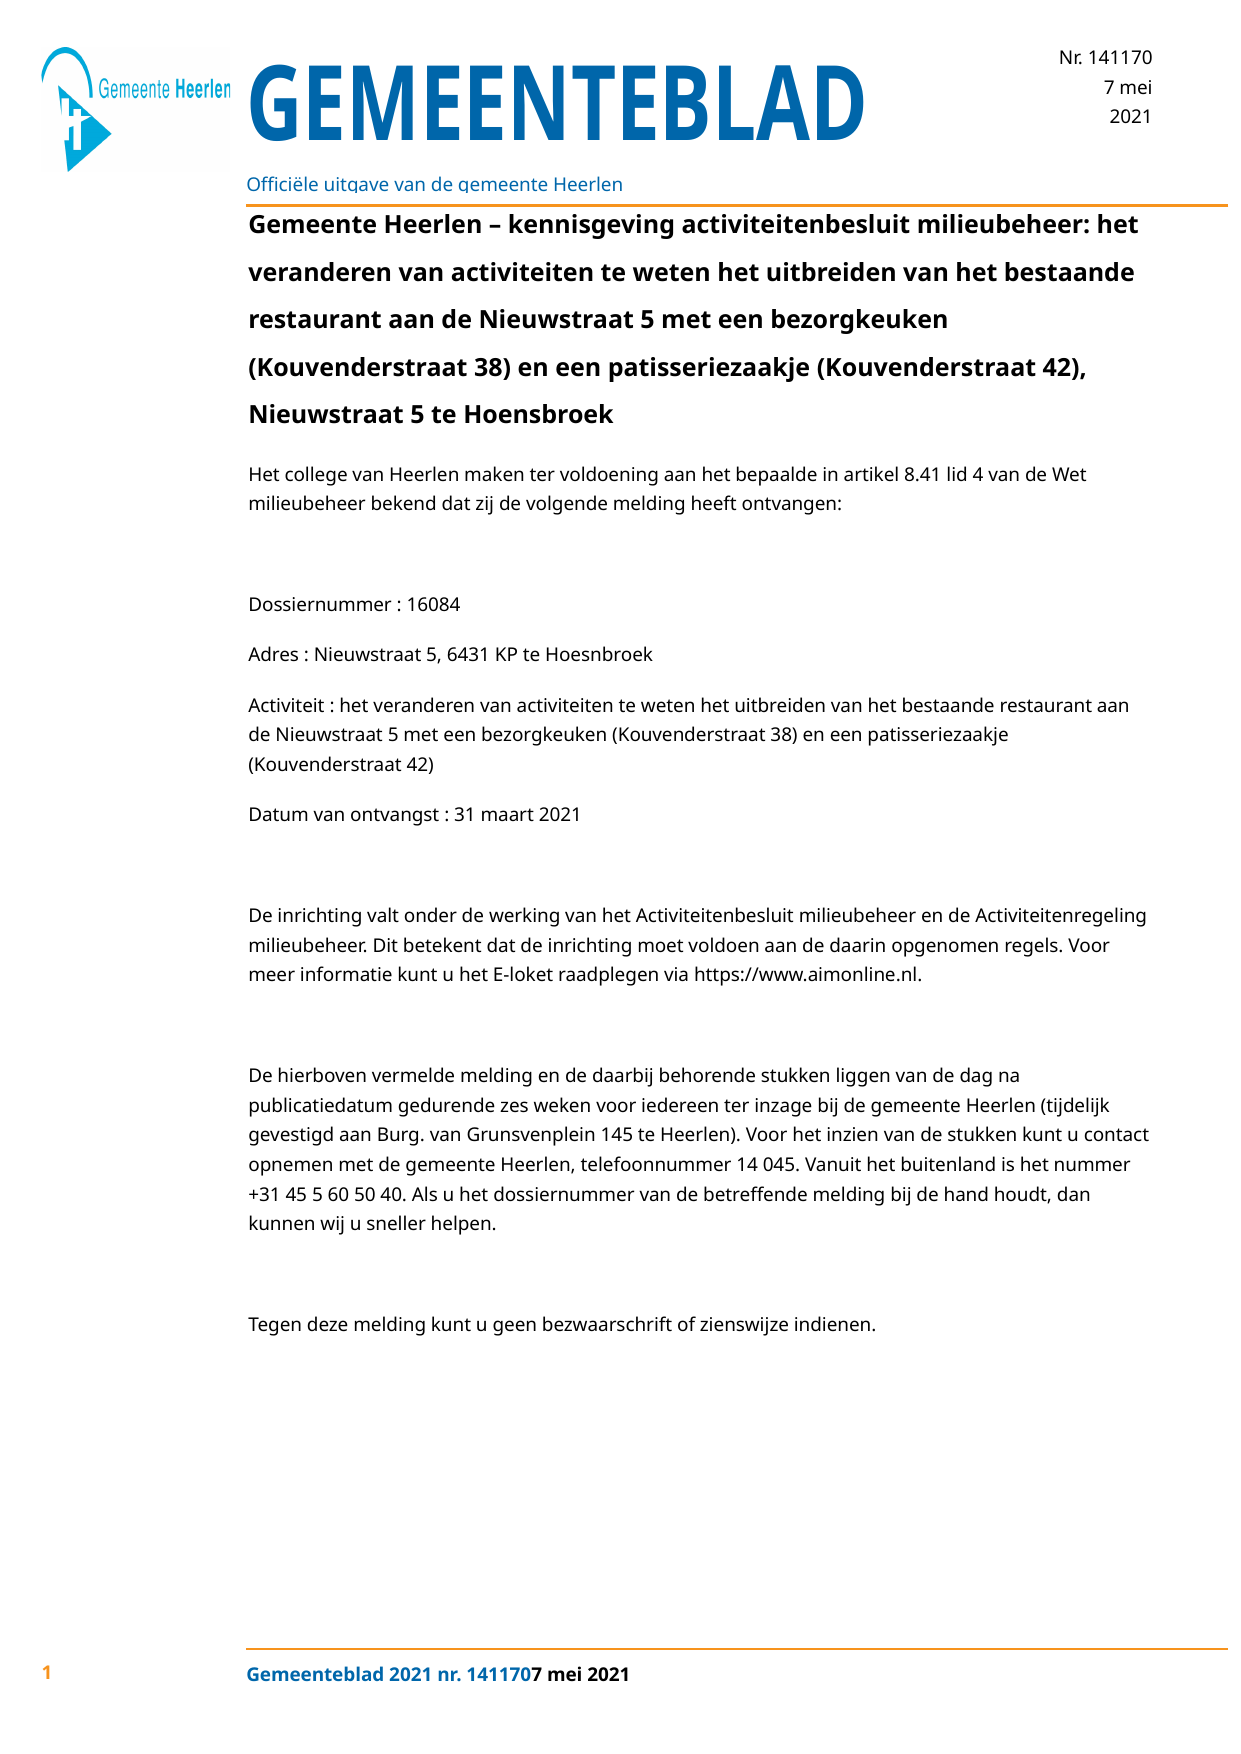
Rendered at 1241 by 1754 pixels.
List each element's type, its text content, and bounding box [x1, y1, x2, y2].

picture [41, 47, 59, 70]
text Het college van Heerlen maken ter voldoening aan het bepaalde in artikel 8.41 lid 4 van de Wet milieubeheer bekend dat zij de volgende melding heeft ontvangen: [248, 461, 1152, 516]
text Tegen deze melding kunt u geen bezwaarschrift of zienswijze indienen. [248, 1311, 1152, 1337]
text Adres : Nieuwstraat 5, 6431 KP te Hoesnbroek [248, 642, 1152, 667]
text Gemeente Heerlen – kennisgeving activiteitenbesluit milieubeheer: het veranderen van activiteiten te weten het uitbreiden van het bestaande restaurant aan de Nieuwstraat 5 met een bezorgkeuken (Kouvenderstraat 38) en een patisseriezaakje (Kouvenderstraat 42), Nieuwstraat 5 te Hoensbroek [248, 207, 1152, 431]
text De inrichting valt onder de werking van het Activiteitenbesluit milieubeheer en de Activiteitenregeling milieubeheer. Dit betekent dat de inrichting moet voldoen aan de daarin opgenomen regels. Voor meer informatie kunt u het E-loket raadplegen via https://www.aimonline.nl. [248, 902, 1152, 987]
picture [41, 47, 231, 172]
text Dossiernummer : 16084 [248, 591, 1152, 617]
text Activiteit : het veranderen van activiteiten te weten het uitbreiden van het bestaande restaurant aan de Nieuwstraat 5 met een bezorgkeuken (Kouvenderstraat 38) en een patisseriezaakje (Kouvenderstraat 42) [248, 692, 1152, 777]
text De hierboven vermelde melding en de daarbij behorende stukken liggen van de dag na publicatiedatum gedurende zes weken voor iedereen ter inzage bij de gemeente Heerlen (tijdelijk gevestigd aan Burg. van Grunsvenplein 145 te Heerlen). Voor het inzien van de stukken kunt u contact opnemen met de gemeente Heerlen, telefoonnummer 14 045. Vanuit het buitenland is het nummer +31 45 5 60 50 40. Als u het dossiernummer van de betreffende melding bij de hand houdt, dan kunnen wij u sneller helpen. [248, 1062, 1152, 1236]
text Datum van ontvangst : 31 maart 2021 [248, 802, 1152, 827]
